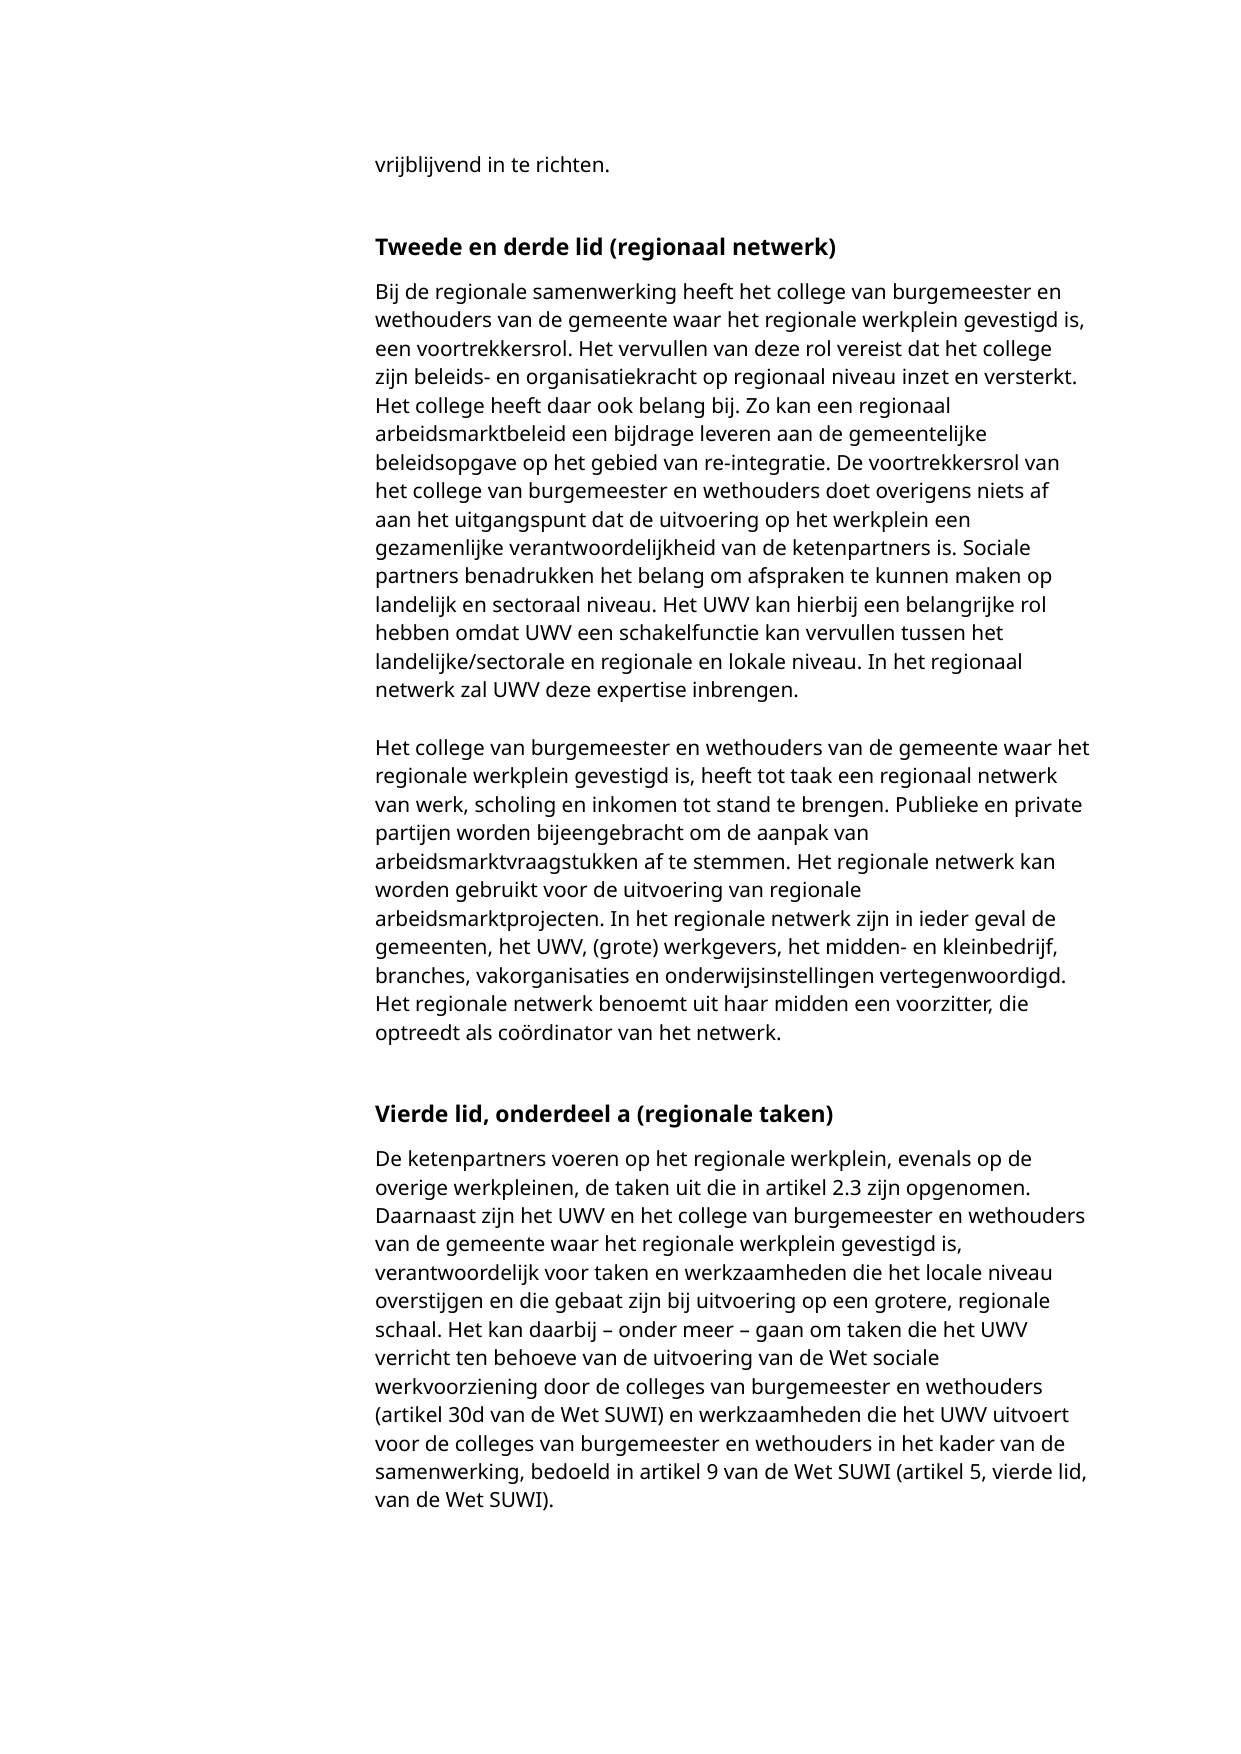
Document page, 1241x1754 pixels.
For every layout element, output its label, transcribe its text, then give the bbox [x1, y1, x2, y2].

text vrijblijvend in te richten. [375, 150, 1090, 178]
text Het college van burgemeester en wethouders van de gemeente waar het regionale werkplein gevestigd is, heeft tot taak een regionaal netwerk van werk, scholing en inkomen tot stand te brengen. Publieke en private partijen worden bijeengebracht om de aanpak van arbeidsmarktvraagstukken af te stemmen. Het regionale netwerk kan worden gebruikt voor de uitvoering van regionale arbeidsmarktprojecten. In het regionale netwerk zijn in ieder geval de gemeenten, het UWV, (grote) werkgevers, het midden- en kleinbedrijf, branches, vakorganisaties en onderwijsinstellingen vertegenwoordigd. Het regionale netwerk benoemt uit haar midden een voorzitter, die optreedt als coördinator van het netwerk. [375, 733, 1090, 1046]
subtitle Tweede en derde lid (regionaal netwerk) [375, 231, 1090, 262]
text Bij de regionale samenwerking heeft het college van burgemeester en wethouders van de gemeente waar het regionale werkplein gevestigd is, een voortrekkersrol. Het vervullen van deze rol vereist dat het college zijn beleids- en organisatiekracht op regionaal niveau inzet en versterkt. Het college heeft daar ook belang bij. Zo kan een regionaal arbeidsmarktbeleid een bijdrage leveren aan de gemeentelijke beleidsopgave op het gebied van re-integratie. De voortrekkersrol van het college van burgemeester en wethouders doet overigens niets af aan het uitgangspunt dat de uitvoering op het werkplein een gezamenlijke verantwoordelijkheid van de ketenpartners is. Sociale partners benadrukken het belang om afspraken te kunnen maken op landelijk en sectoraal niveau. Het UWV kan hierbij een belangrijke rol hebben omdat UWV een schakelfunctie kan vervullen tussen het landelijke/sectorale en regionale en lokale niveau. In het regionaal netwerk zal UWV deze expertise inbrengen. [375, 277, 1090, 704]
subtitle Vierde lid, onderdeel a (regionale taken) [375, 1098, 1090, 1129]
text De ketenpartners voeren op het regionale werkplein, evenals op de overige werkpleinen, de taken uit die in artikel 2.3 zijn opgenomen. Daarnaast zijn het UWV en het college van burgemeester en wethouders van de gemeente waar het regionale werkplein gevestigd is, verantwoordelijk voor taken en werkzaamheden die het locale niveau overstijgen en die gebaat zijn bij uitvoering op een grotere, regionale schaal. Het kan daarbij – onder meer – gaan om taken die het UWV verricht ten behoeve van de uitvoering van de Wet sociale werkvoorziening door de colleges van burgemeester en wethouders (artikel 30d van de Wet SUWI) en werkzaamheden die het UWV uitvoert voor de colleges van burgemeester en wethouders in het kader van de samenwerking, bedoeld in artikel 9 van de Wet SUWI (artikel 5, vierde lid, van de Wet SUWI). [375, 1144, 1090, 1514]
